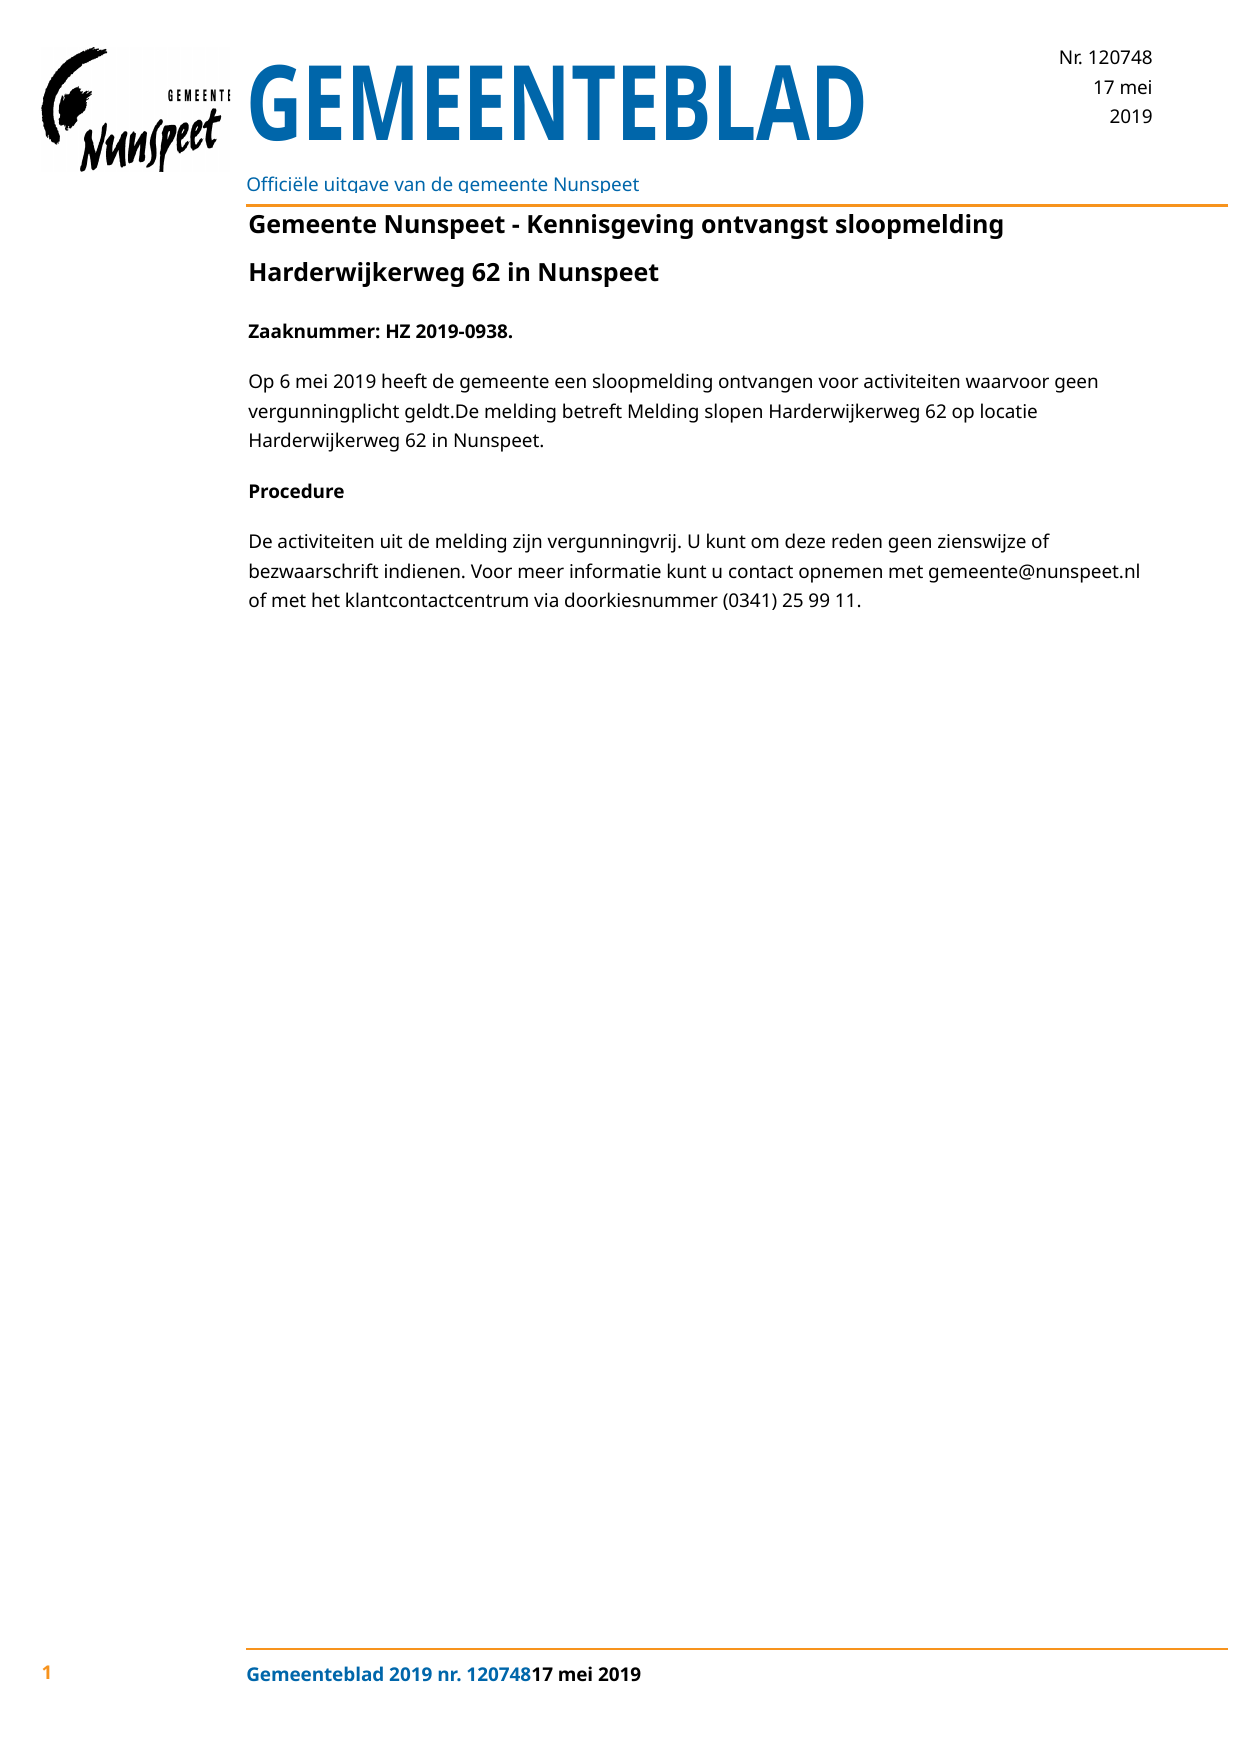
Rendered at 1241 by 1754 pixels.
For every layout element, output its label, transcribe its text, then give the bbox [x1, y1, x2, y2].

text Zaaknummer: HZ 2019-0938. [248, 318, 1152, 344]
text Procedure [248, 478, 1152, 504]
text Gemeente Nunspeet - Kennisgeving ontvangst sloopmelding Harderwijkerweg 62 in Nunspeet [248, 207, 1152, 288]
picture [41, 47, 231, 172]
text De activiteiten uit de melding zijn vergunningvrij. U kunt om deze reden geen zienswijze of bezwaarschrift indienen. Voor meer informatie kunt u contact opnemen met gemeente@nunspeet.nl of met het klantcontactcentrum via doorkiesnummer (0341) 25 99 11. [248, 528, 1152, 613]
text Op 6 mei 2019 heeft de gemeente een sloopmelding ontvangen voor activiteiten waarvoor geen vergunningplicht geldt.De melding betreft Melding slopen Harderwijkerweg 62 op locatie Harderwijkerweg 62 in Nunspeet. [248, 368, 1152, 453]
